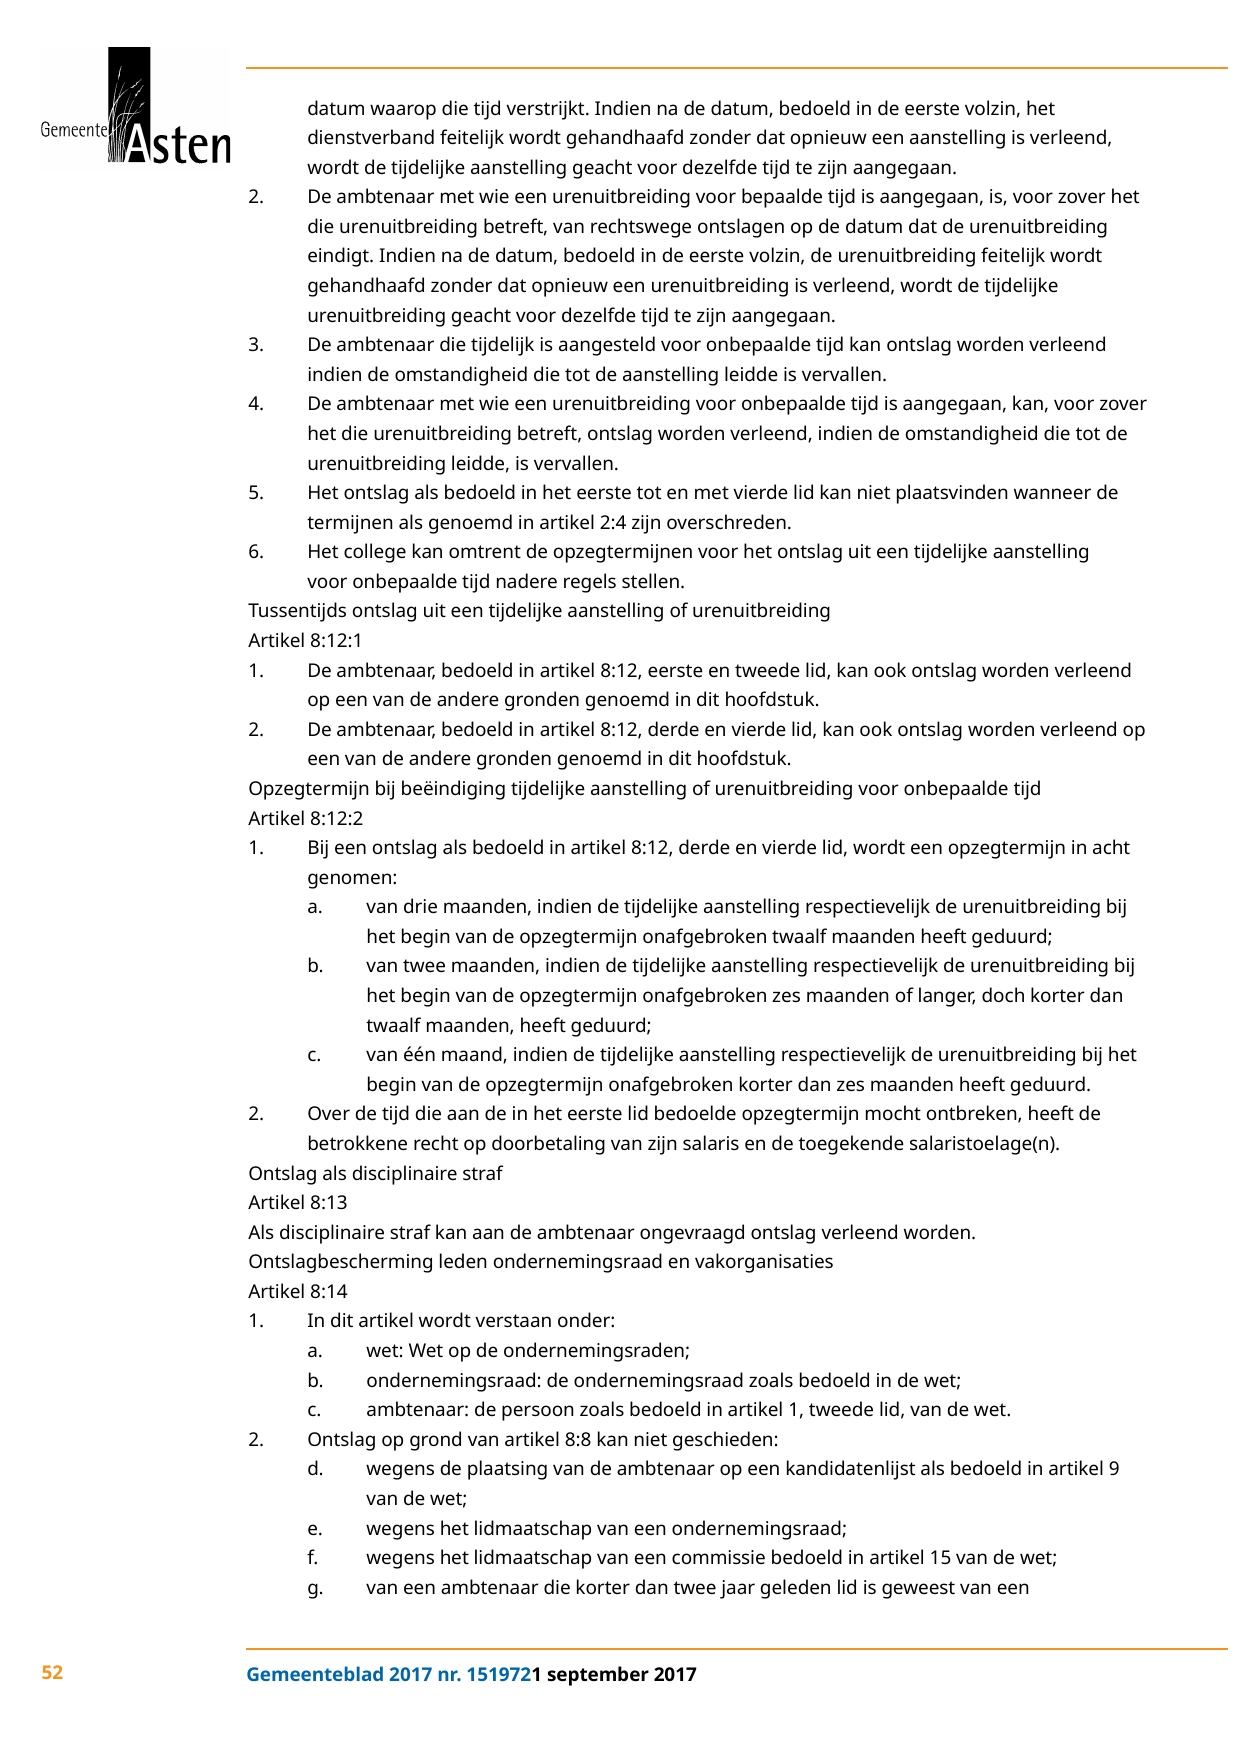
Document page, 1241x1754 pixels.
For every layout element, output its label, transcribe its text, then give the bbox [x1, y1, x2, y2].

list De ambtenaar, bedoeld in artikel 8:12, eerste en tweede lid, kan ook ontslag worden verleend op een van de andere gronden genoemd in dit hoofdstuk. [248, 657, 1152, 712]
list van een ambtenaar die korter dan twee jaar geleden lid is geweest van een [307, 1574, 1152, 1600]
list Ontslag op grond van artikel 8:8 kan niet geschieden: [248, 1426, 1152, 1452]
text Artikel 8:12:2 [248, 805, 1152, 831]
list In dit artikel wordt verstaan onder: [248, 1308, 1152, 1333]
list van drie maanden, indien de tijdelijke aanstelling respectievelijk de urenuitbreiding bij het begin van de opzegtermijn onafgebroken twaalf maanden heeft geduurd; [307, 893, 1152, 949]
text Als disciplinaire straf kan aan de ambtenaar ongevraagd ontslag verleend worden. [248, 1219, 1152, 1245]
list voor onbepaalde tijd nadere regels stellen. [248, 568, 1152, 594]
list van één maand, indien de tijdelijke aanstelling respectievelijk de urenuitbreiding bij het begin van de opzegtermijn onafgebroken korter dan zes maanden heeft geduurd. [307, 1041, 1152, 1097]
text Artikel 8:14 [248, 1278, 1152, 1304]
text Ontslagbescherming leden ondernemingsraad en vakorganisaties [248, 1248, 1152, 1274]
list datum waarop die tijd verstrijkt. Indien na de datum, bedoeld in de eerste volzin, het dienstverband feitelijk wordt gehandhaafd zonder dat opnieuw een aanstelling is verleend, wordt de tijdelijke aanstelling geacht voor dezelfde tijd te zijn aangegaan. [248, 95, 1152, 180]
list Het ontslag als bedoeld in het eerste tot en met vierde lid kan niet plaatsvinden wanneer de termijnen als genoemd in artikel 2:4 zijn overschreden. [248, 479, 1152, 535]
text Ontslag als disciplinaire straf [248, 1160, 1152, 1186]
list Het college kan omtrent de opzegtermijnen voor het ontslag uit een tijdelijke aanstelling [248, 538, 1152, 564]
list De ambtenaar, bedoeld in artikel 8:12, derde en vierde lid, kan ook ontslag worden verleend op een van de andere gronden genoemd in dit hoofdstuk. [248, 716, 1152, 771]
list Bij een ontslag als bedoeld in artikel 8:12, derde en vierde lid, wordt een opzegtermijn in acht genomen: [248, 834, 1152, 890]
list De ambtenaar met wie een urenuitbreiding voor bepaalde tijd is aangegaan, is, voor zover het die urenuitbreiding betreft, van rechtswege ontslagen op de datum dat de urenuitbreiding eindigt. Indien na de datum, bedoeld in de eerste volzin, de urenuitbreiding feitelijk wordt gehandhaafd zonder dat opnieuw een urenuitbreiding is verleend, wordt de tijdelijke urenuitbreiding geacht voor dezelfde tijd te zijn aangegaan. [248, 183, 1152, 328]
list Over de tijd die aan de in het eerste lid bedoelde opzegtermijn mocht ontbreken, heeft de betrokkene recht op doorbetaling van zijn salaris en de toegekende salaristoelage(n). [248, 1101, 1152, 1156]
text Tussentijds ontslag uit een tijdelijke aanstelling of urenuitbreiding [248, 598, 1152, 623]
text Artikel 8:12:1 [248, 627, 1152, 653]
text Opzegtermijn bij beëindiging tijdelijke aanstelling of urenuitbreiding voor onbepaalde tijd [248, 775, 1152, 801]
list wegens het lidmaatschap van een commissie bedoeld in artikel 15 van de wet; [307, 1544, 1152, 1570]
list De ambtenaar met wie een urenuitbreiding voor onbepaalde tijd is aangegaan, kan, voor zover het die urenuitbreiding betreft, ontslag worden verleend, indien de omstandigheid die tot de urenuitbreiding leidde, is vervallen. [248, 391, 1152, 476]
list van twee maanden, indien de tijdelijke aanstelling respectievelijk de urenuitbreiding bij het begin van de opzegtermijn onafgebroken zes maanden of langer, doch korter dan twaalf maanden, heeft geduurd; [307, 953, 1152, 1038]
list wet: Wet op de ondernemingsraden; [307, 1337, 1152, 1363]
list ondernemingsraad: de ondernemingsraad zoals bedoeld in de wet; [307, 1367, 1152, 1393]
text Artikel 8:13 [248, 1189, 1152, 1215]
list wegens het lidmaatschap van een ondernemingsraad; [307, 1515, 1152, 1541]
list De ambtenaar die tijdelijk is aangesteld voor onbepaalde tijd kan ontslag worden verleend indien de omstandigheid die tot de aanstelling leidde is vervallen. [248, 331, 1152, 387]
picture [41, 47, 231, 172]
list wegens de plaatsing van de ambtenaar op een kandidatenlijst als bedoeld in artikel 9 van de wet; [307, 1456, 1152, 1511]
list ambtenaar: de persoon zoals bedoeld in artikel 1, tweede lid, van de wet. [307, 1396, 1152, 1422]
